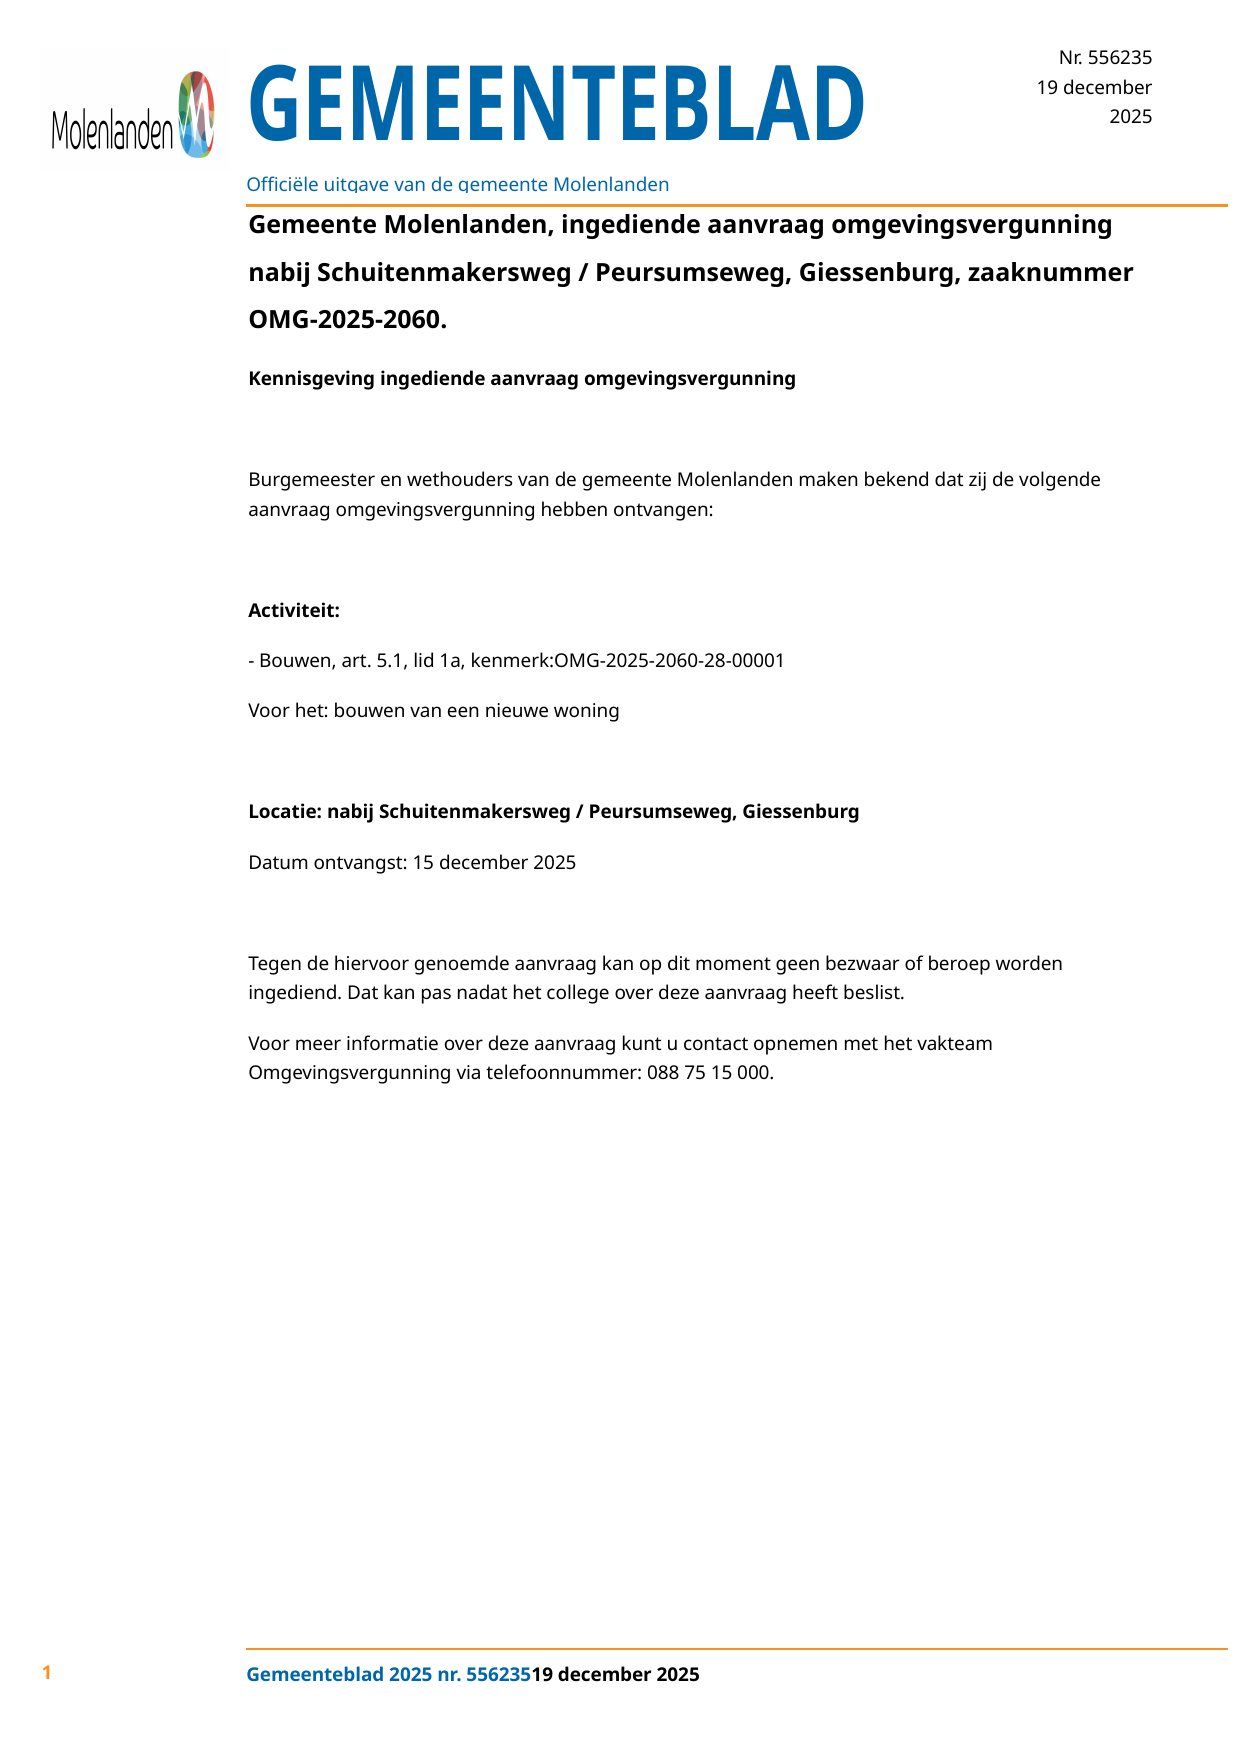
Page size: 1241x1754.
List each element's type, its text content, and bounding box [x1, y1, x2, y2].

text Locatie: nabij Schuitenmakersweg / Peursumseweg, Giessenburg [248, 798, 1152, 824]
text Voor meer informatie over deze aanvraag kunt u contact opnemen met het vakteam Omgevingsvergunning via telefoonnummer: 088 75 15 000. [248, 1030, 1152, 1085]
text Burgemeester en wethouders van de gemeente Molenlanden maken bekend dat zij de volgende aanvraag omgevingsvergunning hebben ontvangen: [248, 466, 1152, 522]
picture [41, 47, 231, 172]
text Voor het: bouwen van een nieuwe woning [248, 698, 1152, 723]
text Tegen de hiervoor genoemde aanvraag kan op dit moment geen bezwaar of beroep worden ingediend. Dat kan pas nadat het college over deze aanvraag heeft beslist. [248, 950, 1152, 1005]
text - Bouwen, art. 5.1, lid 1a, kenmerk:OMG-2025-2060-28-00001 [248, 647, 1152, 673]
text Activiteit: [248, 597, 1152, 622]
text Datum ontvangst: 15 december 2025 [248, 849, 1152, 874]
text Kennisgeving ingediende aanvraag omgevingsvergunning [248, 366, 1152, 391]
text Gemeente Molenlanden, ingediende aanvraag omgevingsvergunning nabij Schuitenmakersweg / Peursumseweg, Giessenburg, zaaknummer OMG-2025-2060. [248, 207, 1152, 336]
